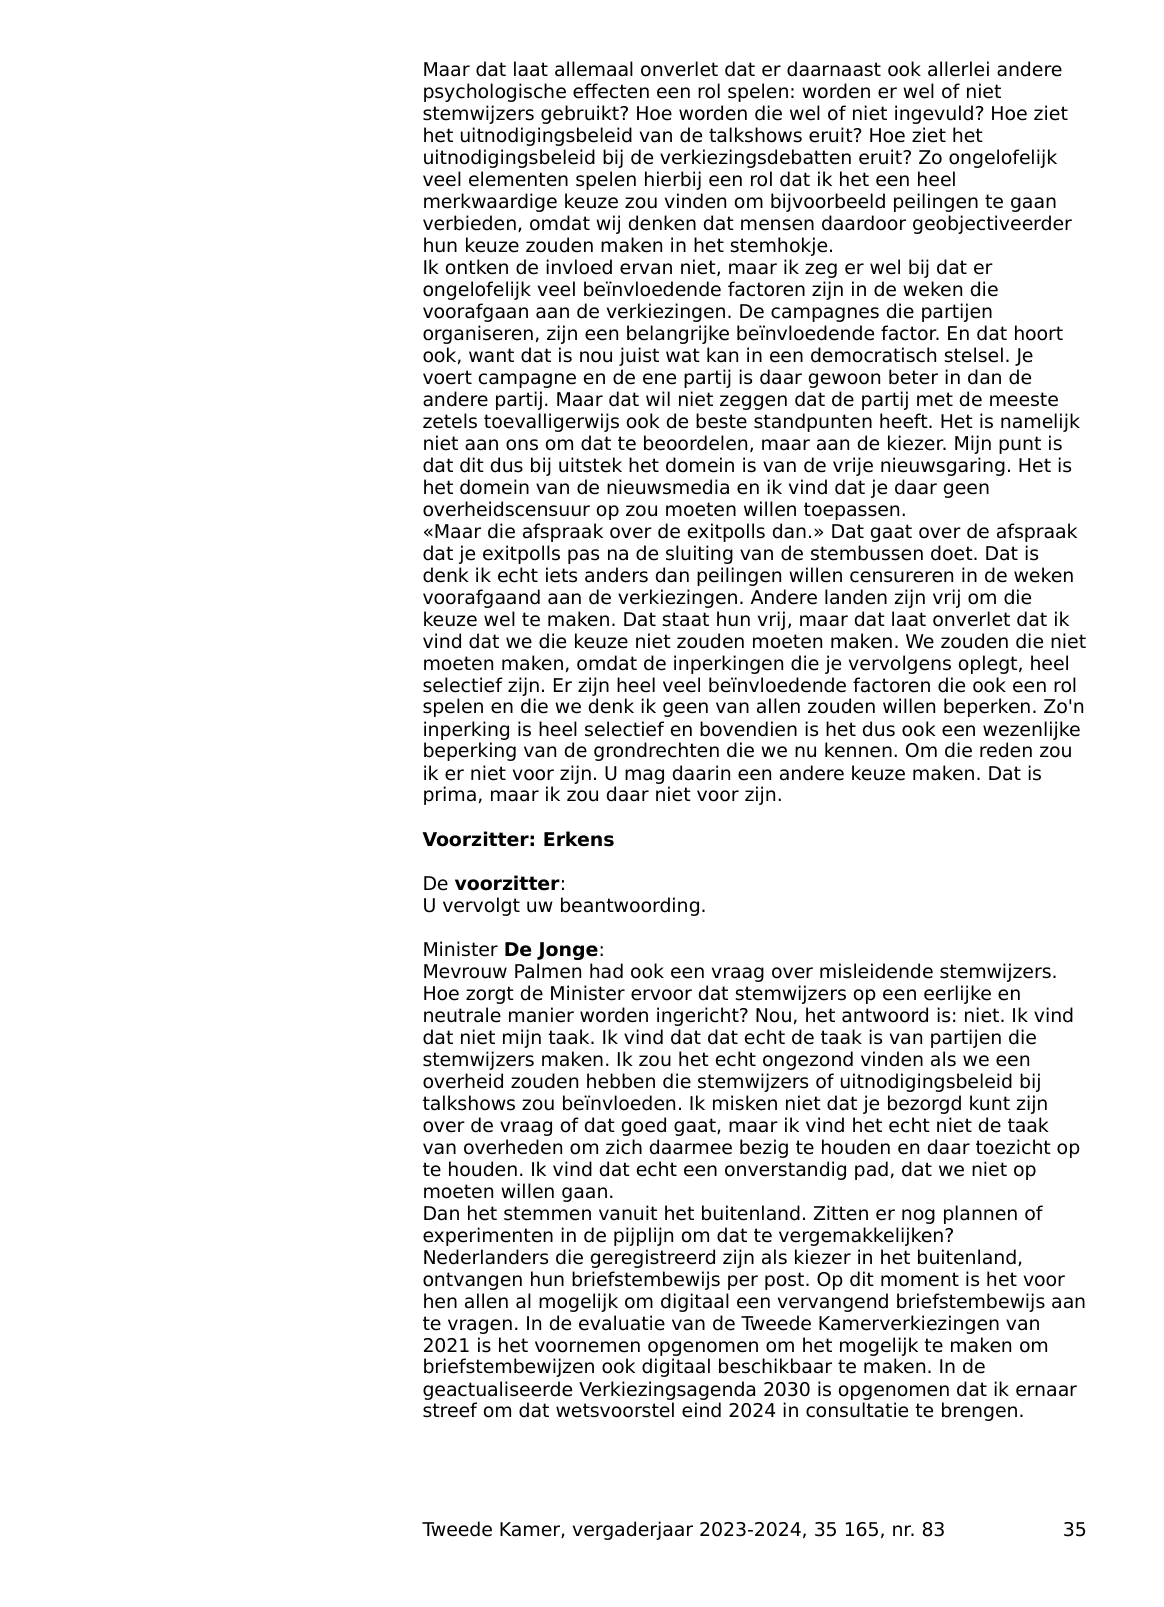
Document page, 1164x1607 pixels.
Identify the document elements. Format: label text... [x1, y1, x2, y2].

text Mevrouw Palmen had ook een vraag over misleidende stemwijzers. Hoe zorgt de Minister ervoor dat stemwijzers op een eerlijke en neutrale manier worden ingericht? Nou, het antwoord is: niet. Ik vind dat niet mijn taak. Ik vind dat dat echt de taak is van partijen die stemwijzers maken. Ik zou het echt ongezond vinden als we een overheid zouden hebben die stemwijzers of uitnodigingsbeleid bij talkshows zou beïnvloeden. Ik misken niet dat je bezorgd kunt zijn over de vraag of dat goed gaat, maar ik vind het echt niet de taak van overheden om zich daarmee bezig te houden en daar toezicht op te houden. Ik vind dat echt een onverstandig pad, dat we niet op moeten willen gaan. [422, 961, 1087, 1203]
text U vervolgt uw beantwoording. [422, 895, 1087, 917]
text «Maar die afspraak over de exitpolls dan.» Dat gaat over de afspraak dat je exitpolls pas na de sluiting van de stembussen doet. Dat is denk ik echt iets anders dan peilingen willen censureren in de weken voorafgaand aan de verkiezingen. Andere landen zijn vrij om die keuze wel te maken. Dat staat hun vrij, maar dat laat onverlet dat ik vind dat we die keuze niet zouden moeten maken. We zouden die niet moeten maken, omdat de inperkingen die je vervolgens oplegt, heel selectief zijn. Er zijn heel veel beïnvloedende factoren die ook een rol spelen en die we denk ik geen van allen zouden willen beperken. Zo'n inperking is heel selectief en bovendien is het dus ook een wezenlijke beperking van de grondrechten die we nu kennen. Om die reden zou ik er niet voor zijn. U mag daarin een andere keuze maken. Dat is prima, maar ik zou daar niet voor zijn. [422, 521, 1087, 806]
text Minister De Jonge: [422, 939, 1087, 961]
text De voorzitter: [422, 873, 1087, 895]
text Dan het stemmen vanuit het buitenland. Zitten er nog plannen of experimenten in de pijplijn om dat te vergemakkelijken? Nederlanders die geregistreerd zijn als kiezer in het buitenland, ontvangen hun briefstembewijs per post. Op dit moment is het voor hen allen al mogelijk om digitaal een vervangend briefstembewijs aan te vragen. In de evaluatie van de Tweede Kamerverkiezingen van 2021 is het voornemen opgenomen om het mogelijk te maken om briefstembewijzen ook digitaal beschikbaar te maken. In de geactualiseerde Verkiezingsagenda 2030 is opgenomen dat ik ernaar streef om dat wetsvoorstel eind 2024 in consultatie te brengen. [422, 1203, 1087, 1422]
text Ik ontken de invloed ervan niet, maar ik zeg er wel bij dat er ongelofelijk veel beïnvloedende factoren zijn in de weken die voorafgaan aan de verkiezingen. De campagnes die partijen organiseren, zijn een belangrijke beïnvloedende factor. En dat hoort ook, want dat is nou juist wat kan in een democratisch stelsel. Je voert campagne en de ene partij is daar gewoon beter in dan de andere partij. Maar dat wil niet zeggen dat de partij met de meeste zetels toevalligerwijs ook de beste standpunten heeft. Het is namelijk niet aan ons om dat te beoordelen, maar aan de kiezer. Mijn punt is dat dit dus bij uitstek het domein is van de vrije nieuwsgaring. Het is het domein van de nieuwsmedia en ik vind dat je daar geen overheidscensuur op zou moeten willen toepassen. [422, 257, 1087, 521]
text Voorzitter: Erkens [422, 828, 1087, 851]
text Maar dat laat allemaal onverlet dat er daarnaast ook allerlei andere psychologische effecten een rol spelen: worden er wel of niet stemwijzers gebruikt? Hoe worden die wel of niet ingevuld? Hoe ziet het uitnodigingsbeleid van de talkshows eruit? Hoe ziet het uitnodigingsbeleid bij de verkiezingsdebatten eruit? Zo ongelofelijk veel elementen spelen hierbij een rol dat ik het een heel merkwaardige keuze zou vinden om bijvoorbeeld peilingen te gaan verbieden, omdat wij denken dat mensen daardoor geobjectiveerder hun keuze zouden maken in het stemhokje. [422, 59, 1087, 257]
